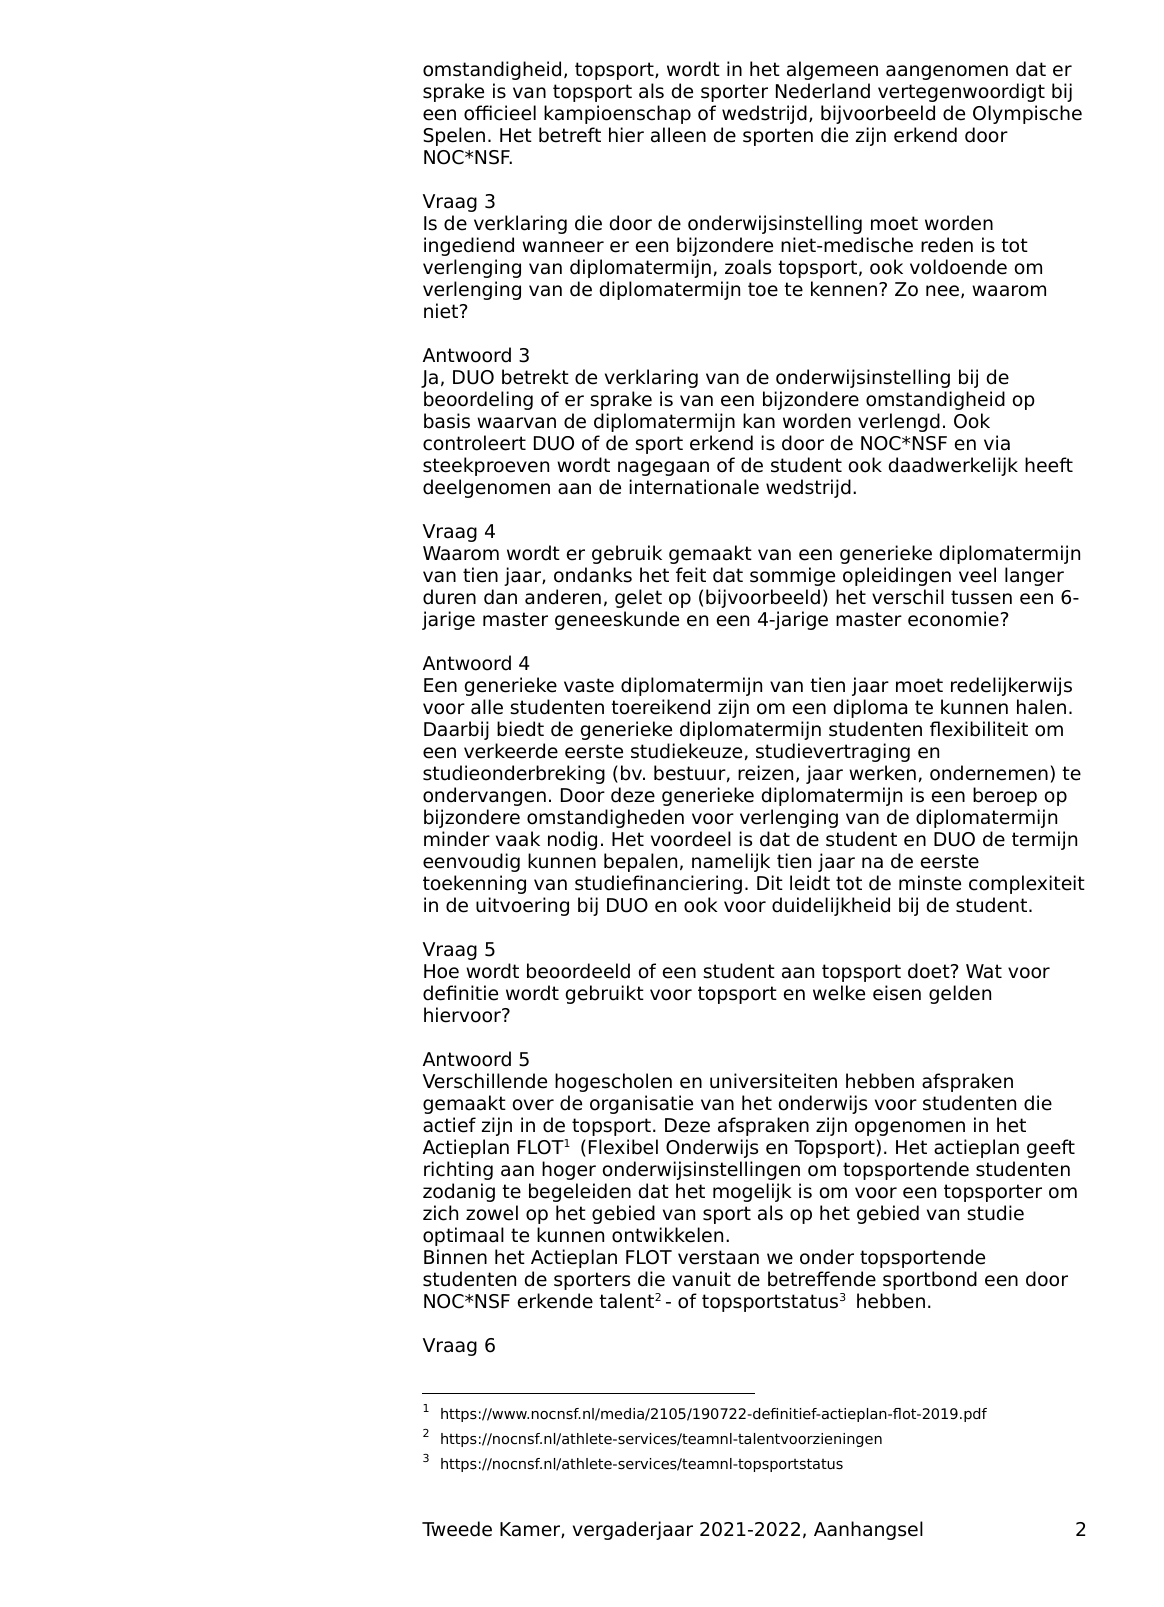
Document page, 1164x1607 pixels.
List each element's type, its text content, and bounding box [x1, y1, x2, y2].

text Antwoord 4 [422, 653, 1087, 675]
text Antwoord 3 [422, 345, 1087, 367]
text https://www.nocnsf.nl/media/2105/190722-definitief-actieplan-flot-2019.pdf [422, 1402, 1087, 1424]
text Hoe wordt beoordeeld of een student aan topsport doet? Wat voor definitie wordt gebruikt voor topsport en welke eisen gelden hiervoor? [422, 961, 1087, 1027]
text https://nocnsf.nl/athlete-services/teamnl-talentvoorzieningen [422, 1427, 1087, 1449]
text Vraag 3 [422, 191, 1087, 213]
text Binnen het Actieplan FLOT verstaan we onder topsportende studenten de sporters die vanuit de betreffende sportbond een door NOC*NSF erkende talent- of topsportstatus hebben. [422, 1247, 1087, 1313]
text Vraag 4 [422, 521, 1087, 543]
text Waarom wordt er gebruik gemaakt van een generieke diplomatermijn van tien jaar, ondanks het feit dat sommige opleidingen veel langer duren dan anderen, gelet op (bijvoorbeeld) het verschil tussen een 6-jarige master geneeskunde en een 4-jarige master economie? [422, 543, 1087, 631]
text Ja, DUO betrekt de verklaring van de onderwijsinstelling bij de beoordeling of er sprake is van een bijzondere omstandigheid op basis waarvan de diplomatermijn kan worden verlengd. Ook controleert DUO of de sport erkend is door de NOC*NSF en via steekproeven wordt nagegaan of de student ook daadwerkelijk heeft deelgenomen aan de internationale wedstrijd. [422, 367, 1087, 499]
text https://nocnsf.nl/athlete-services/teamnl-topsportstatus [422, 1452, 1087, 1474]
text Is de verklaring die door de onderwijsinstelling moet worden ingediend wanneer er een bijzondere niet-medische reden is tot verlenging van diplomatermijn, zoals topsport, ook voldoende om verlenging van de diplomatermijn toe te kennen? Zo nee, waarom niet? [422, 213, 1087, 323]
text Antwoord 5 [422, 1049, 1087, 1071]
text Een generieke vaste diplomatermijn van tien jaar moet redelijkerwijs voor alle studenten toereikend zijn om een diploma te kunnen halen. Daarbij biedt de generieke diplomatermijn studenten flexibiliteit om een verkeerde eerste studiekeuze, studievertraging en studieonderbreking (bv. bestuur, reizen, jaar werken, ondernemen) te ondervangen. Door deze generieke diplomatermijn is een beroep op bijzondere omstandigheden voor verlenging van de diplomatermijn minder vaak nodig. Het voordeel is dat de student en DUO de termijn eenvoudig kunnen bepalen, namelijk tien jaar na de eerste toekenning van studiefinanciering. Dit leidt tot de minste complexiteit in de uitvoering bij DUO en ook voor duidelijkheid bij de student. [422, 675, 1087, 917]
text Verschillende hogescholen en universiteiten hebben afspraken gemaakt over de organisatie van het onderwijs voor studenten die actief zijn in de topsport. Deze afspraken zijn opgenomen in het Actieplan FLOT (Flexibel Onderwijs en Topsport). Het actieplan geeft richting aan hoger onderwijsinstellingen om topsportende studenten zodanig te begeleiden dat het mogelijk is om voor een topsporter om zich zowel op het gebied van sport als op het gebied van studie optimaal te kunnen ontwikkelen. [422, 1071, 1087, 1247]
text Vraag 5 [422, 939, 1087, 961]
text omstandigheid, topsport, wordt in het algemeen aangenomen dat er sprake is van topsport als de sporter Nederland vertegenwoordigt bij een officieel kampioenschap of wedstrijd, bijvoorbeeld de Olympische Spelen. Het betreft hier alleen de sporten die zijn erkend door NOC*NSF. [422, 59, 1087, 169]
text Vraag 6 [422, 1335, 1087, 1357]
